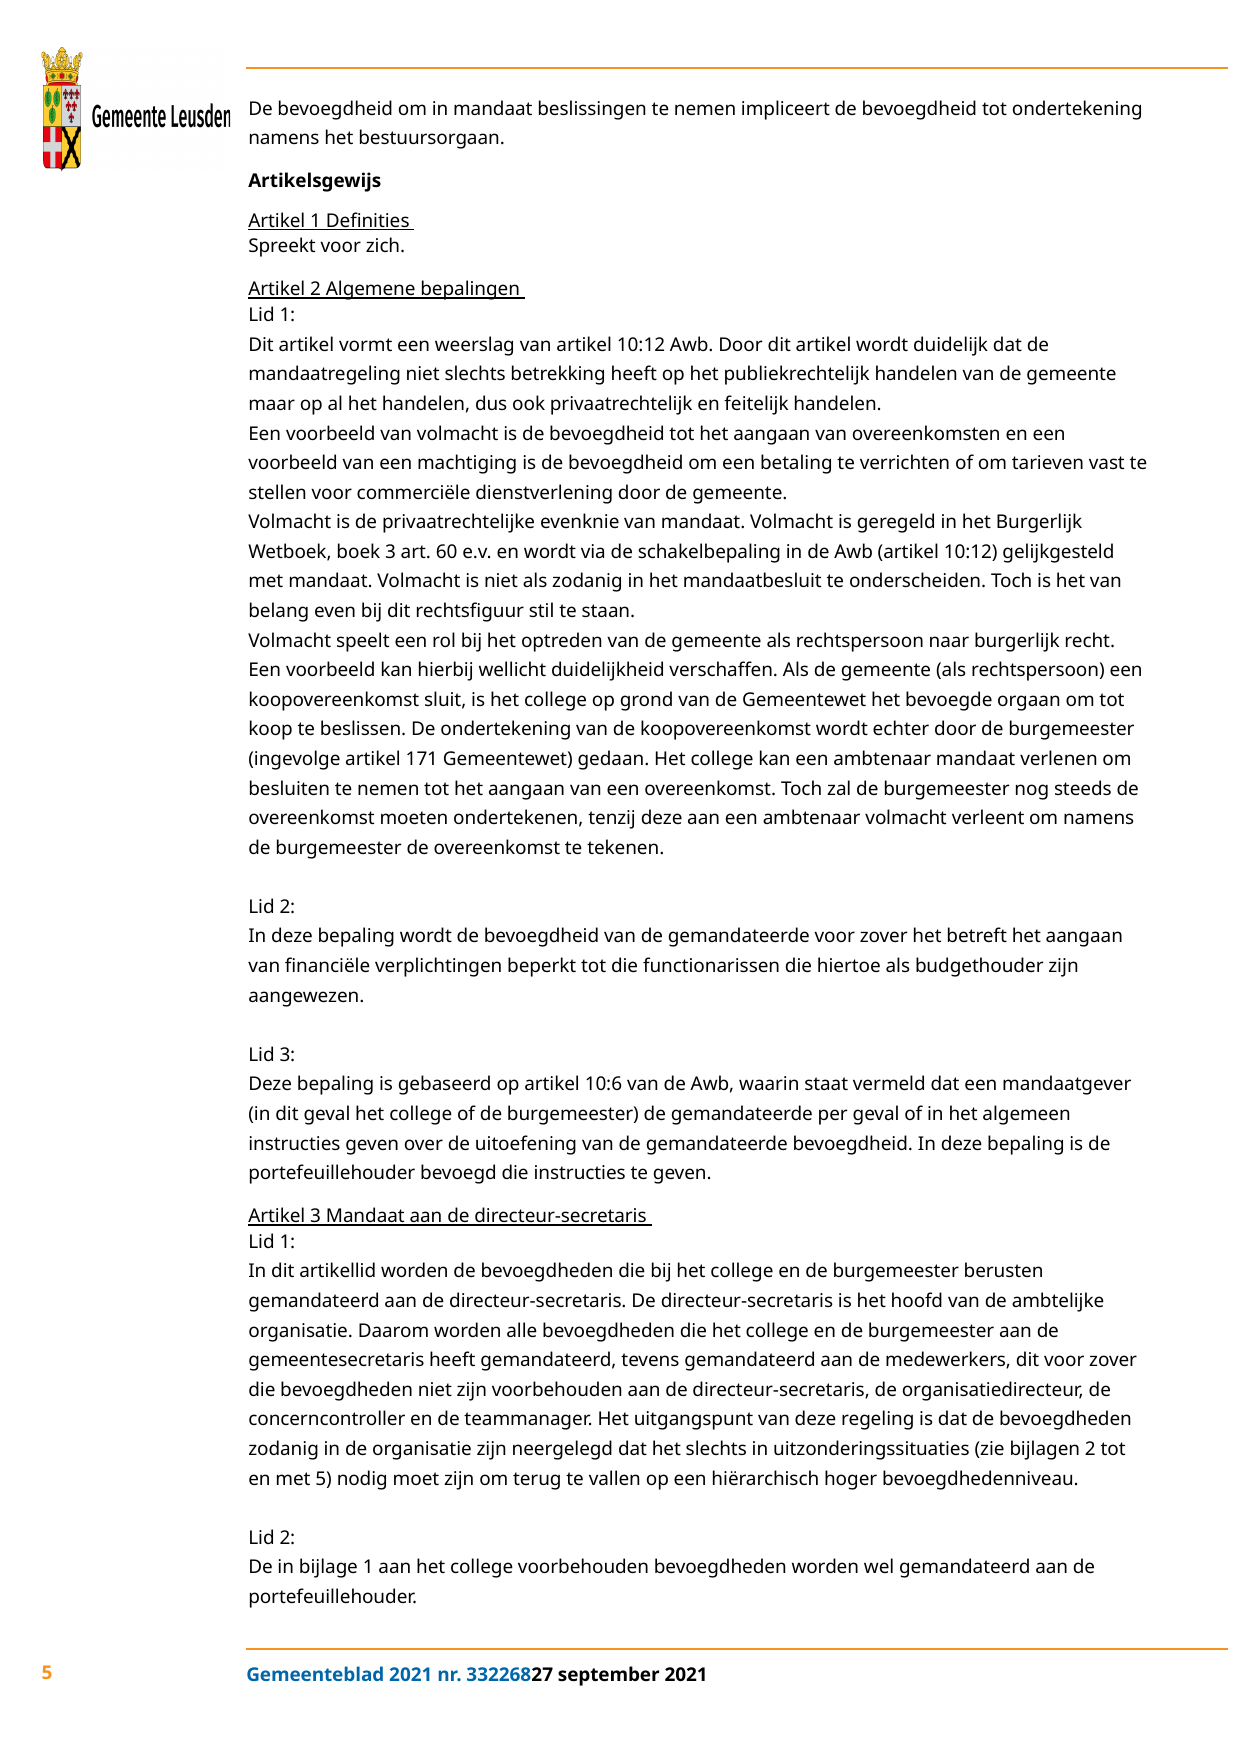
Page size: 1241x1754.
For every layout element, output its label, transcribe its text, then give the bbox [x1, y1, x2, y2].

text Lid 3: [248, 1041, 1152, 1067]
text Lid 2: [248, 1524, 1152, 1550]
text In deze bepaling wordt de bevoegdheid van de gemandateerde voor zover het betreft het aangaan van financiële verplichtingen beperkt tot die functionarissen die hiertoe als budgethouder zijn aangewezen. [248, 923, 1152, 1007]
text De in bijlage 1 aan het college voorbehouden bevoegdheden worden wel gemandateerd aan de portefeuillehouder. [248, 1553, 1152, 1609]
text Spreekt voor zich. [248, 232, 1152, 258]
text Lid 1: [248, 1228, 1152, 1254]
text Artikel 3 Mandaat aan de directeur-secretaris [248, 1202, 1152, 1228]
text Artikel 2 Algemene bepalingen [248, 276, 1152, 301]
text In dit artikellid worden de bevoegdheden die bij het college en de burgemeester berusten gemandateerd aan de directeur-secretaris. De directeur-secretaris is het hoofd van de ambtelijke organisatie. Daarom worden alle bevoegdheden die het college en de burgemeester aan de gemeentesecretaris heeft gemandateerd, tevens gemandateerd aan de medewerkers, dit voor zover die bevoegdheden niet zijn voorbehouden aan de directeur-secretaris, de organisatiedirecteur, de concerncontroller en de teammanager. Het uitgangspunt van deze regeling is dat de bevoegdheden zodanig in de organisatie zijn neergelegd dat het slechts in uitzonderingssituaties (zie bijlagen 2 tot en met 5) nodig moet zijn om terug te vallen op een hiërarchisch hoger bevoegdhedenniveau. [248, 1258, 1152, 1491]
text Een voorbeeld van volmacht is de bevoegdheid tot het aangaan van overeenkomsten en een voorbeeld van een machtiging is de bevoegdheid om een betaling te verrichten of om tarieven vast te stellen voor commerciële dienstverlening door de gemeente. [248, 420, 1152, 504]
text Een voorbeeld kan hierbij wellicht duidelijkheid verschaffen. Als de gemeente (als rechtspersoon) een koopovereenkomst sluit, is het college op grond van de Gemeentewet het bevoegde orgaan om tot koop te beslissen. De ondertekening van de koopovereenkomst wordt echter door de burgemeester (ingevolge artikel 171 Gemeentewet) gedaan. Het college kan een ambtenaar mandaat verlenen om besluiten te nemen tot het aangaan van een overeenkomst. Toch zal de burgemeester nog steeds de overeenkomst moeten ondertekenen, tenzij deze aan een ambtenaar volmacht verleent om namens de burgemeester de overeenkomst te tekenen. [248, 656, 1152, 859]
text Lid 2: [248, 893, 1152, 919]
text Lid 1: [248, 301, 1152, 327]
text Deze bepaling is gebaseerd op artikel 10:6 van de Awb, waarin staat vermeld dat een mandaatgever (in dit geval het college of de burgemeester) de gemandateerde per geval of in het algemeen instructies geven over de uitoefening van de gemandateerde bevoegdheid. In deze bepaling is de portefeuillehouder bevoegd die instructies te geven. [248, 1071, 1152, 1185]
text De bevoegdheid om in mandaat beslissingen te nemen impliceert de bevoegdheid tot ondertekening namens het bestuursorgaan. [248, 95, 1152, 150]
picture [41, 47, 231, 172]
text Volmacht speelt een rol bij het optreden van de gemeente als rechtspersoon naar burgerlijk recht. [248, 627, 1152, 652]
text Artikelsgewijs [248, 167, 1152, 193]
text Artikel 1 Definities [248, 207, 1152, 232]
text Volmacht is de privaatrechtelijke evenknie van mandaat. Volmacht is geregeld in het Burgerlijk Wetboek, boek 3 art. 60 e.v. en wordt via de schakelbepaling in de Awb (artikel 10:12) gelijkgesteld met mandaat. Volmacht is niet als zodanig in het mandaatbesluit te onderscheiden. Toch is het van belang even bij dit rechtsfiguur stil te staan. [248, 508, 1152, 623]
text Dit artikel vormt een weerslag van artikel 10:12 Awb. Door dit artikel wordt duidelijk dat de mandaatregeling niet slechts betrekking heeft op het publiekrechtelijk handelen van de gemeente maar op al het handelen, dus ook privaatrechtelijk en feitelijk handelen. [248, 331, 1152, 416]
